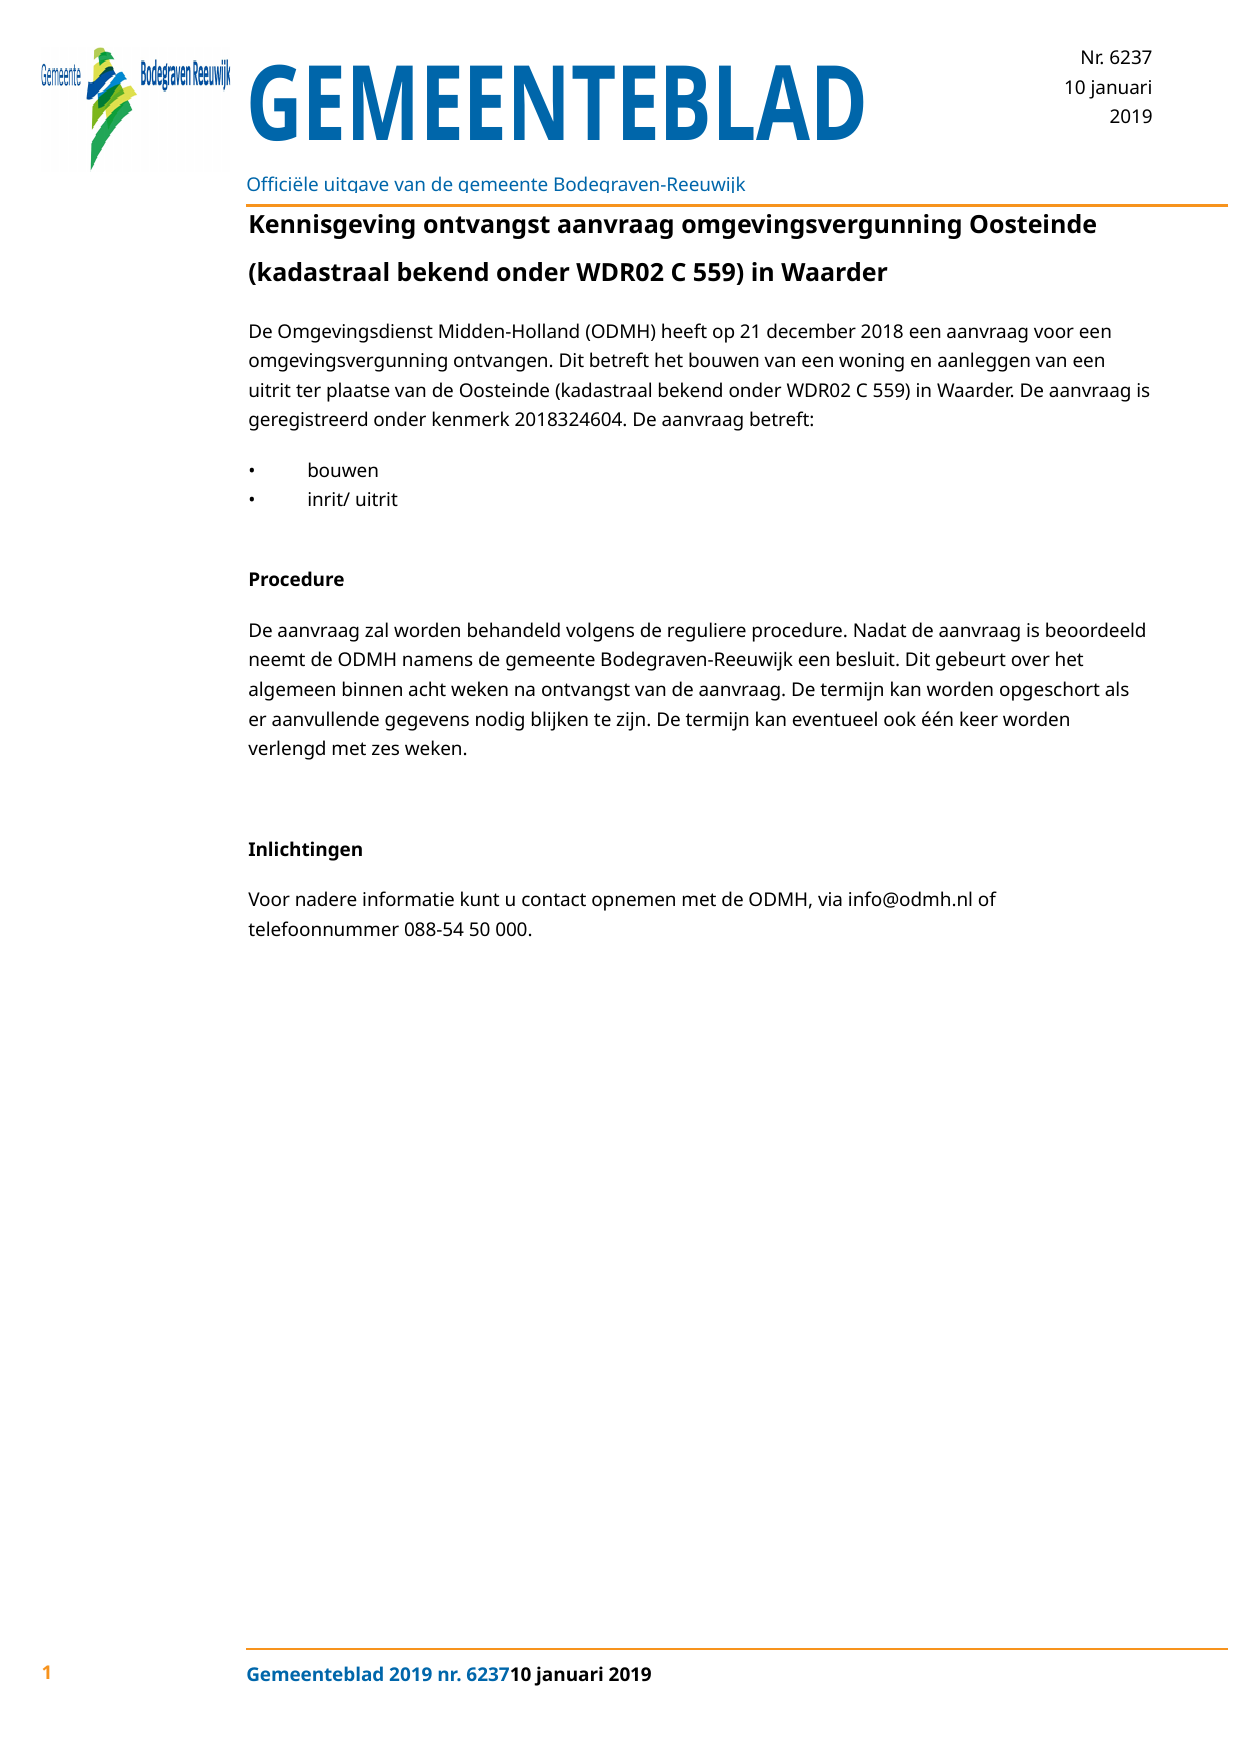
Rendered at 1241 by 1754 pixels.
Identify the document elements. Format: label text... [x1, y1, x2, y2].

text Voor nadere informatie kunt u contact opnemen met de ODMH, via info@odmh.nl of telefoonnummer 088-54 50 000. [248, 887, 1152, 942]
list inrit/ uitrit [248, 487, 1152, 512]
text Inlichtingen [248, 836, 1152, 862]
text Procedure [248, 567, 1152, 592]
text De Omgevingsdienst Midden-Holland (ODMH) heeft op 21 december 2018 een aanvraag voor een omgevingsvergunning ontvangen. Dit betreft het bouwen van een woning en aanleggen van een uitrit ter plaatse van de Oosteinde (kadastraal bekend onder WDR02 C 559) in Waarder. De aanvraag is geregistreerd onder kenmerk 2018324604. De aanvraag betreft: [248, 318, 1152, 432]
list bouwen [248, 457, 1152, 483]
text De aanvraag zal worden behandeld volgens de reguliere procedure. Nadat de aanvraag is beoordeeld neemt de ODMH namens de gemeente Bodegraven-Reeuwijk een besluit. Dit gebeurt over het algemeen binnen acht weken na ontvangst van de aanvraag. De termijn kan worden opgeschort als er aanvullende gegevens nodig blijken te zijn. De termijn kan eventueel ook één keer worden verlengd met zes weken. [248, 617, 1152, 761]
picture [41, 47, 231, 172]
text Kennisgeving ontvangst aanvraag omgevingsvergunning Oosteinde (kadastraal bekend onder WDR02 C 559) in Waarder [248, 207, 1152, 288]
